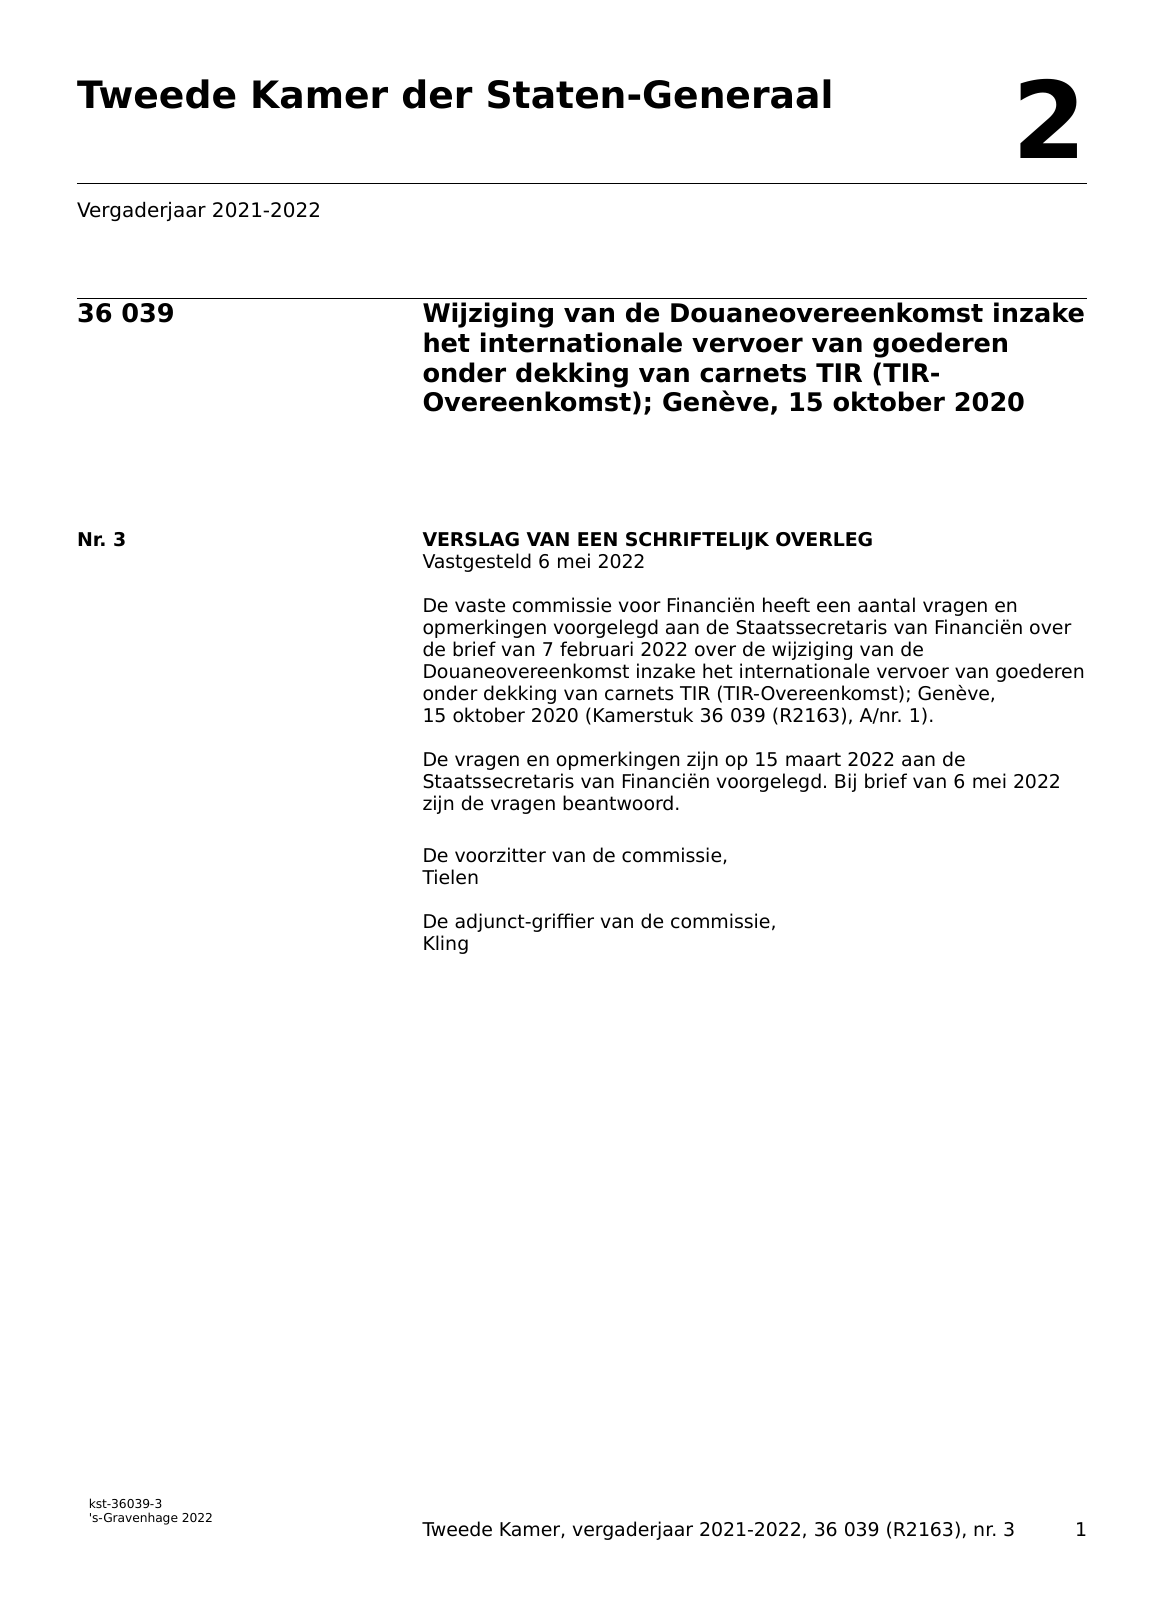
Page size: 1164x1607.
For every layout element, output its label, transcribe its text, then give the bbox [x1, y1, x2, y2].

text kst-36039-3 [88, 1497, 323, 1511]
text De adjunct-griffier van de commissie, Kling [422, 911, 1087, 955]
text 's-Gravenhage 2022 [88, 1511, 323, 1525]
table_header 2 [886, 59, 1087, 183]
text Vastgesteld 6 mei 2022 [422, 551, 1087, 573]
subtitle Nr. 3 VERSLAG VAN EEN SCHRIFTELIJK OVERLEG [77, 529, 1087, 551]
text De voorzitter van de commissie, Tielen [422, 845, 1087, 889]
table_cell Vergaderjaar 2021-2022 [77, 184, 1087, 298]
subtitle 36 039 Wijziging van de Douaneovereenkomst inzake het internationale vervoer van goederen onder dekking van carnets TIR (TIR-Overeenkomst); Genève, 15 oktober 2020 [77, 299, 1087, 418]
table_header Tweede Kamer der Staten-Generaal [77, 59, 886, 183]
text De vragen en opmerkingen zijn op 15 maart 2022 aan de Staatssecretaris van Financiën voorgelegd. Bij brief van 6 mei 2022 zijn de vragen beantwoord. [422, 749, 1087, 815]
text De vaste commissie voor Financiën heeft een aantal vragen en opmerkingen voorgelegd aan de Staatssecretaris van Financiën over de brief van 7 februari 2022 over de wijziging van de Douaneovereenkomst inzake het internationale vervoer van goederen onder dekking van carnets TIR (TIR-Overeenkomst); Genève, 15 oktober 2020 (Kamerstuk 36 039 (R2163), A/nr. 1). [422, 595, 1087, 727]
